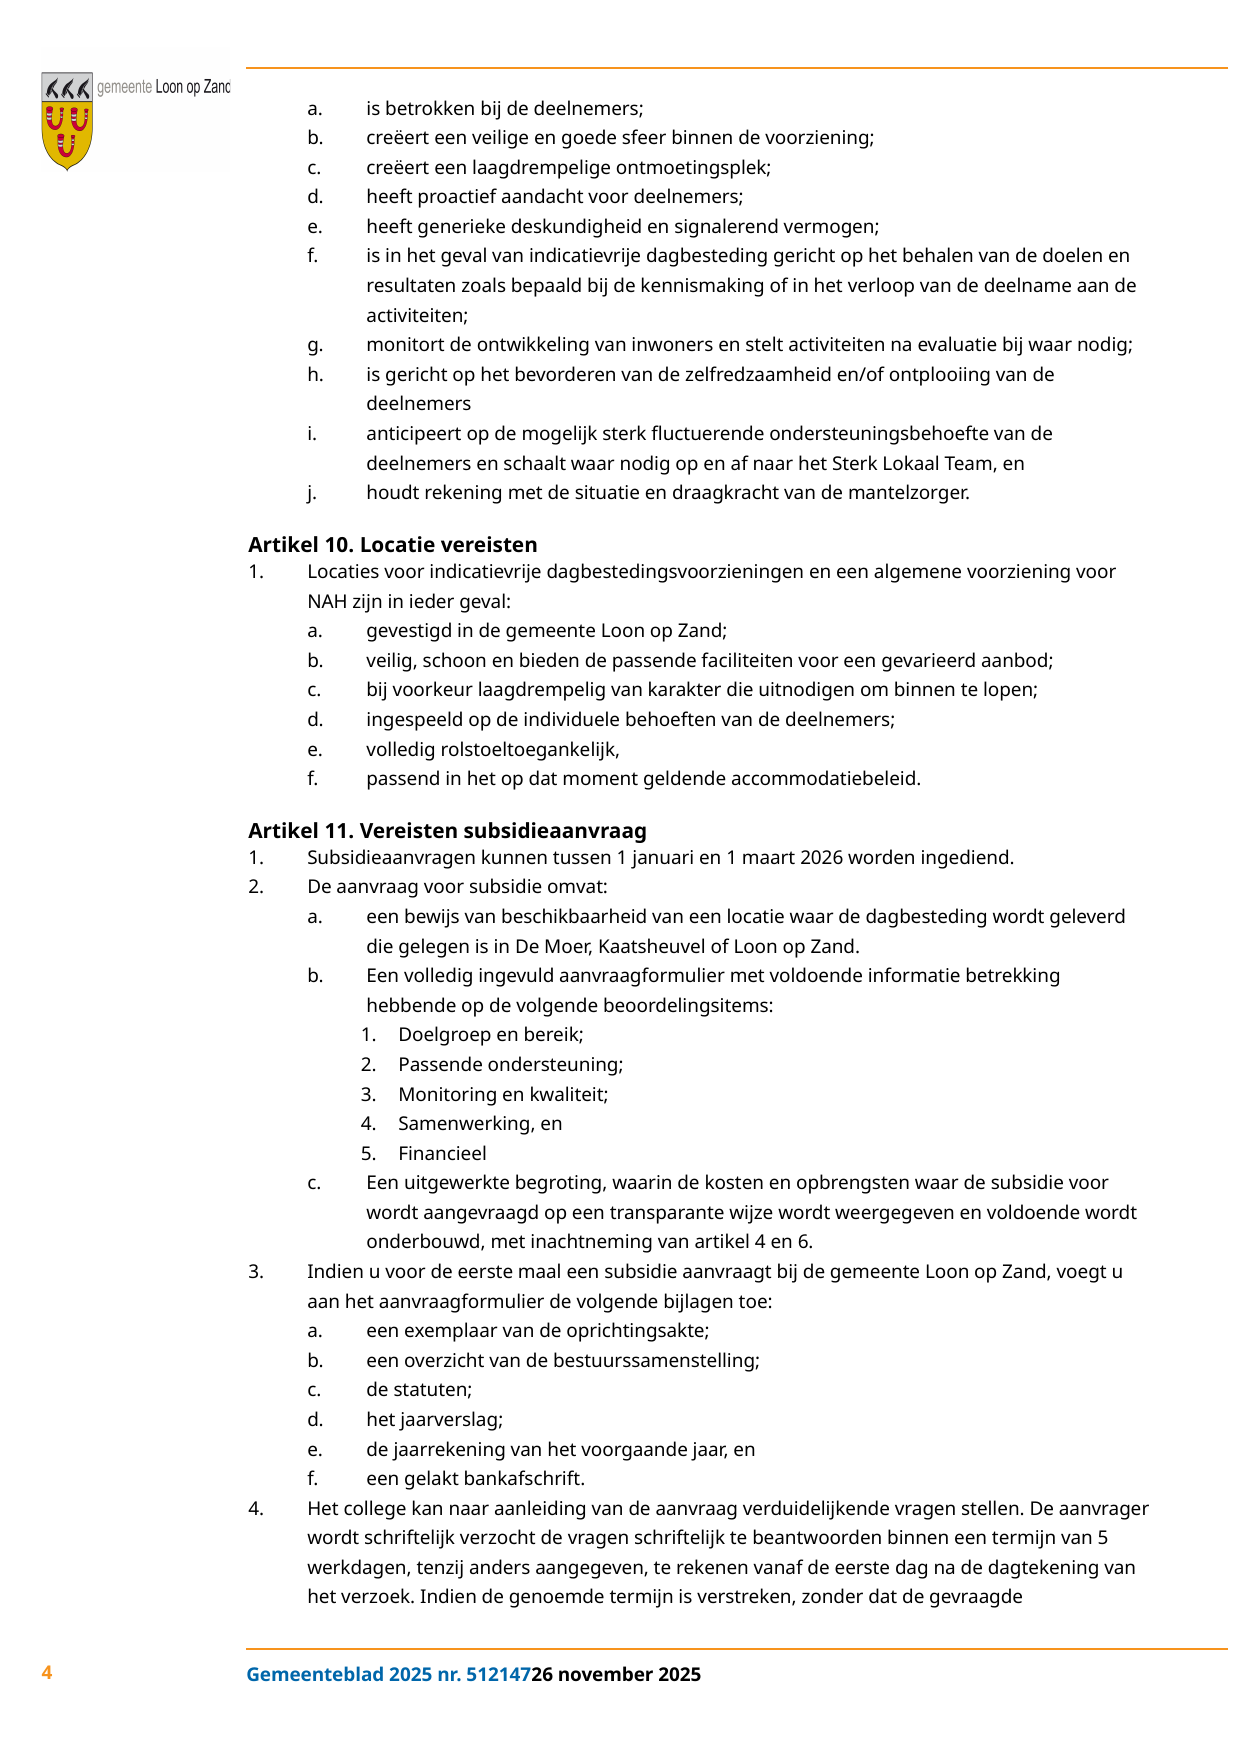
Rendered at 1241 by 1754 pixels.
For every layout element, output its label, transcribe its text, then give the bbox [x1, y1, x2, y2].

list volledig rolstoeltoegankelijk, [307, 736, 1152, 761]
list creëert een veilige en goede sfeer binnen de voorziening; [307, 124, 1152, 150]
list houdt rekening met de situatie en draagkracht van de mantelzorger. [307, 479, 1152, 505]
text Artikel 10. Locatie vereisten [248, 530, 1152, 558]
list bij voorkeur laagdrempelig van karakter die uitnodigen om binnen te lopen; [307, 677, 1152, 702]
text Artikel 11. Vereisten subsidieaanvraag [248, 816, 1152, 844]
list heeft proactief aandacht voor deelnemers; [307, 183, 1152, 209]
list Monitoring en kwaliteit; [361, 1081, 1152, 1107]
list Een uitgewerkte begroting, waarin de kosten en opbrengsten waar de subsidie voor wordt aangevraagd op een transparante wijze wordt weergegeven en voldoende wordt onderbouwd, met inachtneming van artikel 4 en 6. [307, 1169, 1152, 1254]
list is gericht op het bevorderen van de zelfredzaamheid en/of ontplooiing van de deelnemers [307, 361, 1152, 416]
list Indien u voor de eerste maal een subsidie aanvraagt bij de gemeente Loon op Zand, voegt u aan het aanvraagformulier de volgende bijlagen toe: [248, 1258, 1152, 1314]
list Passende ondersteuning; [361, 1051, 1152, 1077]
list heeft generieke deskundigheid en signalerend vermogen; [307, 213, 1152, 239]
list de jaarrekening van het voorgaande jaar, en [307, 1436, 1152, 1462]
picture [41, 47, 231, 172]
list is betrokken bij de deelnemers; [307, 95, 1152, 121]
list gevestigd in de gemeente Loon op Zand; [307, 617, 1152, 643]
list De aanvraag voor subsidie omvat: [248, 874, 1152, 899]
list Samenwerking, en [361, 1110, 1152, 1136]
list veilig, schoon en bieden de passende faciliteiten voor een gevarieerd aanbod; [307, 647, 1152, 673]
list de statuten; [307, 1377, 1152, 1402]
list is in het geval van indicatievrije dagbesteding gericht op het behalen van de doelen en resultaten zoals bepaald bij de kennismaking of in het verloop van de deelname aan de activiteiten; [307, 243, 1152, 328]
list een bewijs van beschikbaarheid van een locatie waar de dagbesteding wordt geleverd die gelegen is in De Moer, Kaatsheuvel of Loon op Zand. [307, 903, 1152, 959]
list passend in het op dat moment geldende accommodatiebeleid. [307, 765, 1152, 791]
list een gelakt bankafschrift. [307, 1465, 1152, 1491]
list het jaarverslag; [307, 1406, 1152, 1432]
list ingespeeld op de individuele behoeften van de deelnemers; [307, 706, 1152, 732]
list Subsidieaanvragen kunnen tussen 1 januari en 1 maart 2026 worden ingediend. [248, 844, 1152, 870]
list Het college kan naar aanleiding van de aanvraag verduidelijkende vragen stellen. De aanvrager wordt schriftelijk verzocht de vragen schriftelijk te beantwoorden binnen een termijn van 5 werkdagen, tenzij anders aangegeven, te rekenen vanaf de eerste dag na de dagtekening van het verzoek. Indien de genoemde termijn is verstreken, zonder dat de gevraagde [248, 1495, 1152, 1609]
list Financieel [361, 1140, 1152, 1166]
list Locaties voor indicatievrije dagbestedingsvoorzieningen en een algemene voorziening voor NAH zijn in ieder geval: [248, 558, 1152, 613]
list Een volledig ingevuld aanvraagformulier met voldoende informatie betrekking hebbende op de volgende beoordelingsitems: [307, 962, 1152, 1018]
list Doelgroep en bereik; [361, 1022, 1152, 1047]
list monitort de ontwikkeling van inwoners en stelt activiteiten na evaluatie bij waar nodig; [307, 331, 1152, 357]
list een exemplaar van de oprichtingsakte; [307, 1317, 1152, 1343]
list creëert een laagdrempelige ontmoetingsplek; [307, 154, 1152, 180]
list een overzicht van de bestuurssamenstelling; [307, 1347, 1152, 1373]
list anticipeert op de mogelijk sterk fluctuerende ondersteuningsbehoefte van de deelnemers en schaalt waar nodig op en af naar het Sterk Lokaal Team, en [307, 420, 1152, 476]
